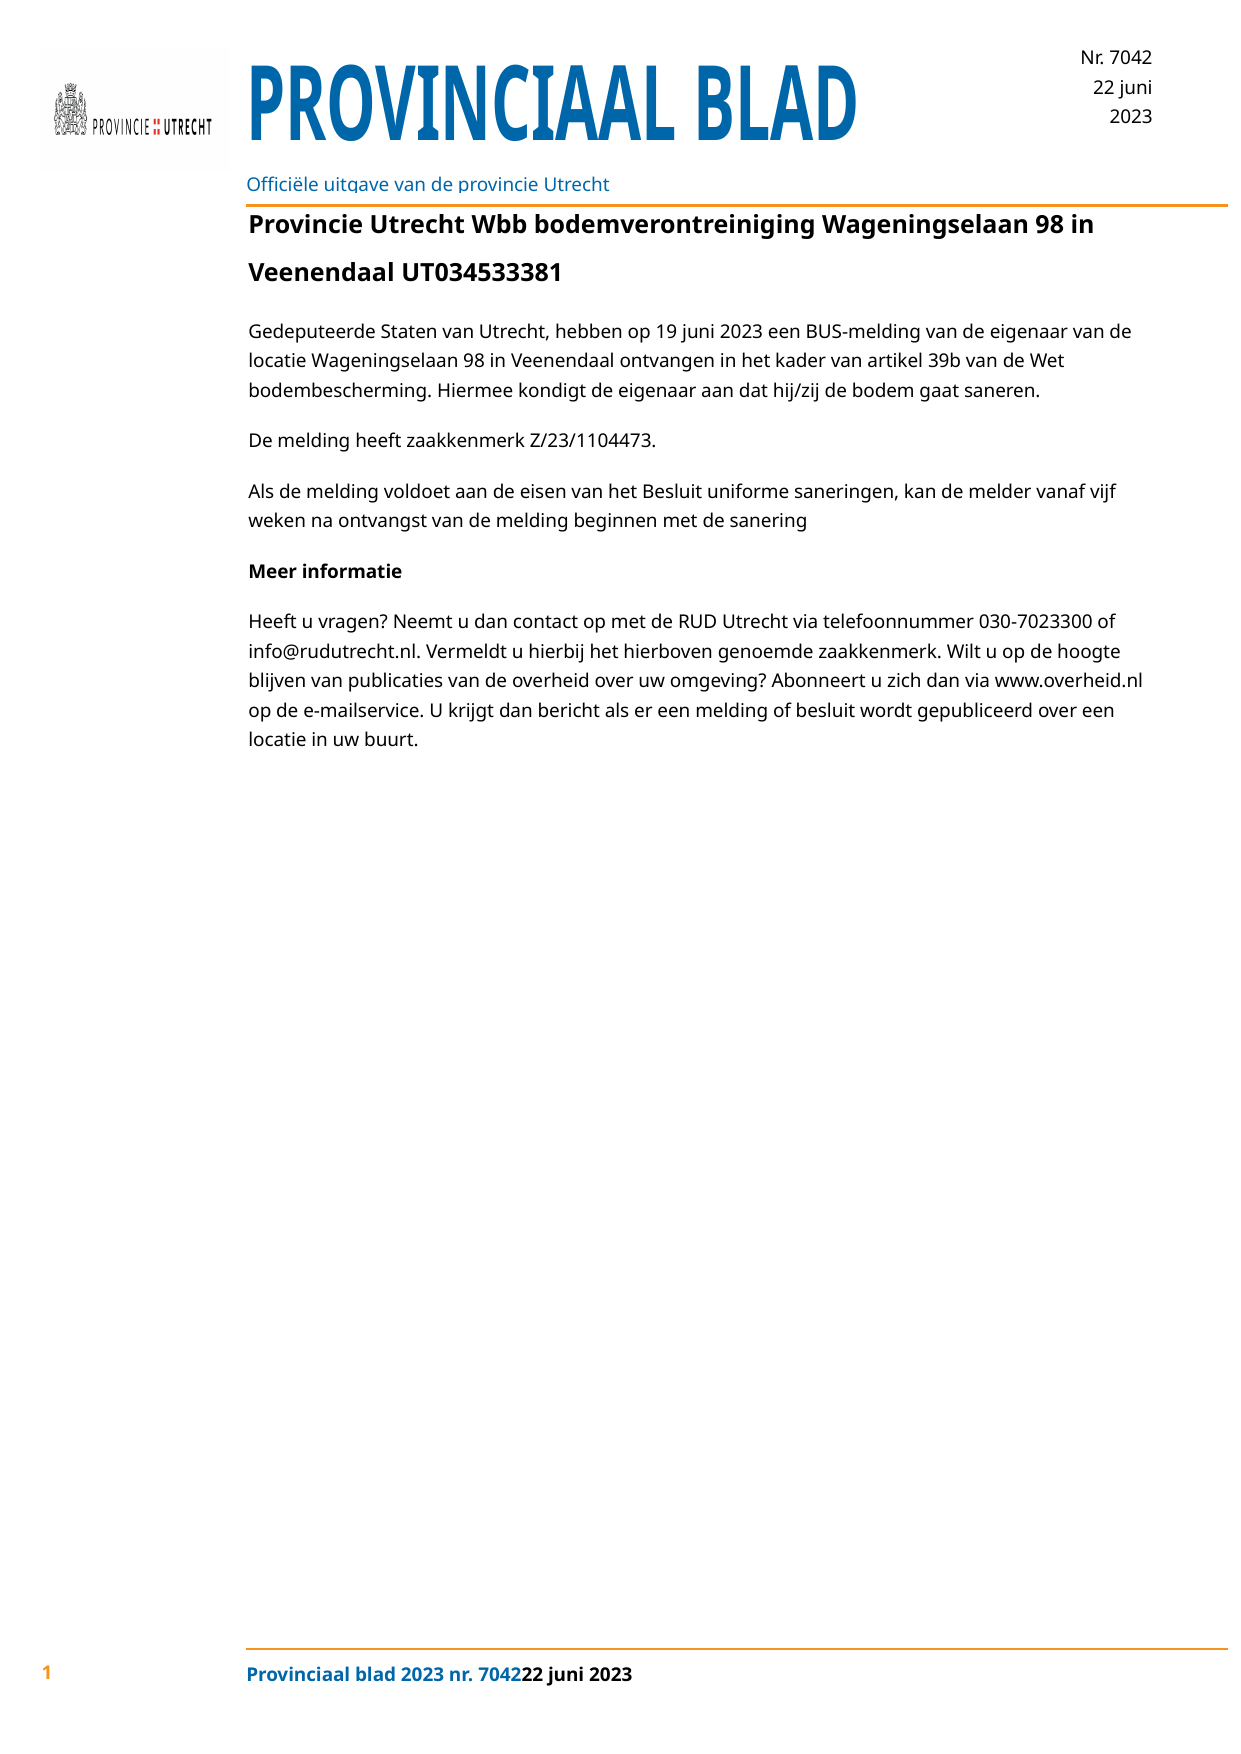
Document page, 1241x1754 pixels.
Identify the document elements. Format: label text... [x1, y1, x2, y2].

text Meer informatie [248, 558, 1152, 584]
text Provincie Utrecht Wbb bodemverontreiniging Wageningselaan 98 in Veenendaal UT034533381 [248, 207, 1152, 288]
picture [41, 47, 231, 172]
text De melding heeft zaakkenmerk Z/23/1104473. [248, 427, 1152, 453]
text Heeft u vragen? Neemt u dan contact op met de RUD Utrecht via telefoonnummer 030-7023300 of info@rudutrecht.nl. Vermeldt u hierbij het hierboven genoemde zaakkenmerk. Wilt u op de hoogte blijven van publicaties van de overheid over uw omgeving? Abonneert u zich dan via www.overheid.nl op de e-mailservice. U krijgt dan bericht als er een melding of besluit wordt gepubliceerd over een locatie in uw buurt. [248, 608, 1152, 752]
text Als de melding voldoet aan de eisen van het Besluit uniforme saneringen, kan de melder vanaf vijf weken na ontvangst van de melding beginnen met de sanering [248, 478, 1152, 533]
text Gedeputeerde Staten van Utrecht, hebben op 19 juni 2023 een BUS-melding van de eigenaar van de locatie Wageningselaan 98 in Veenendaal ontvangen in het kader van artikel 39b van de Wet bodembescherming. Hiermee kondigt de eigenaar aan dat hij/zij de bodem gaat saneren. [248, 318, 1152, 403]
